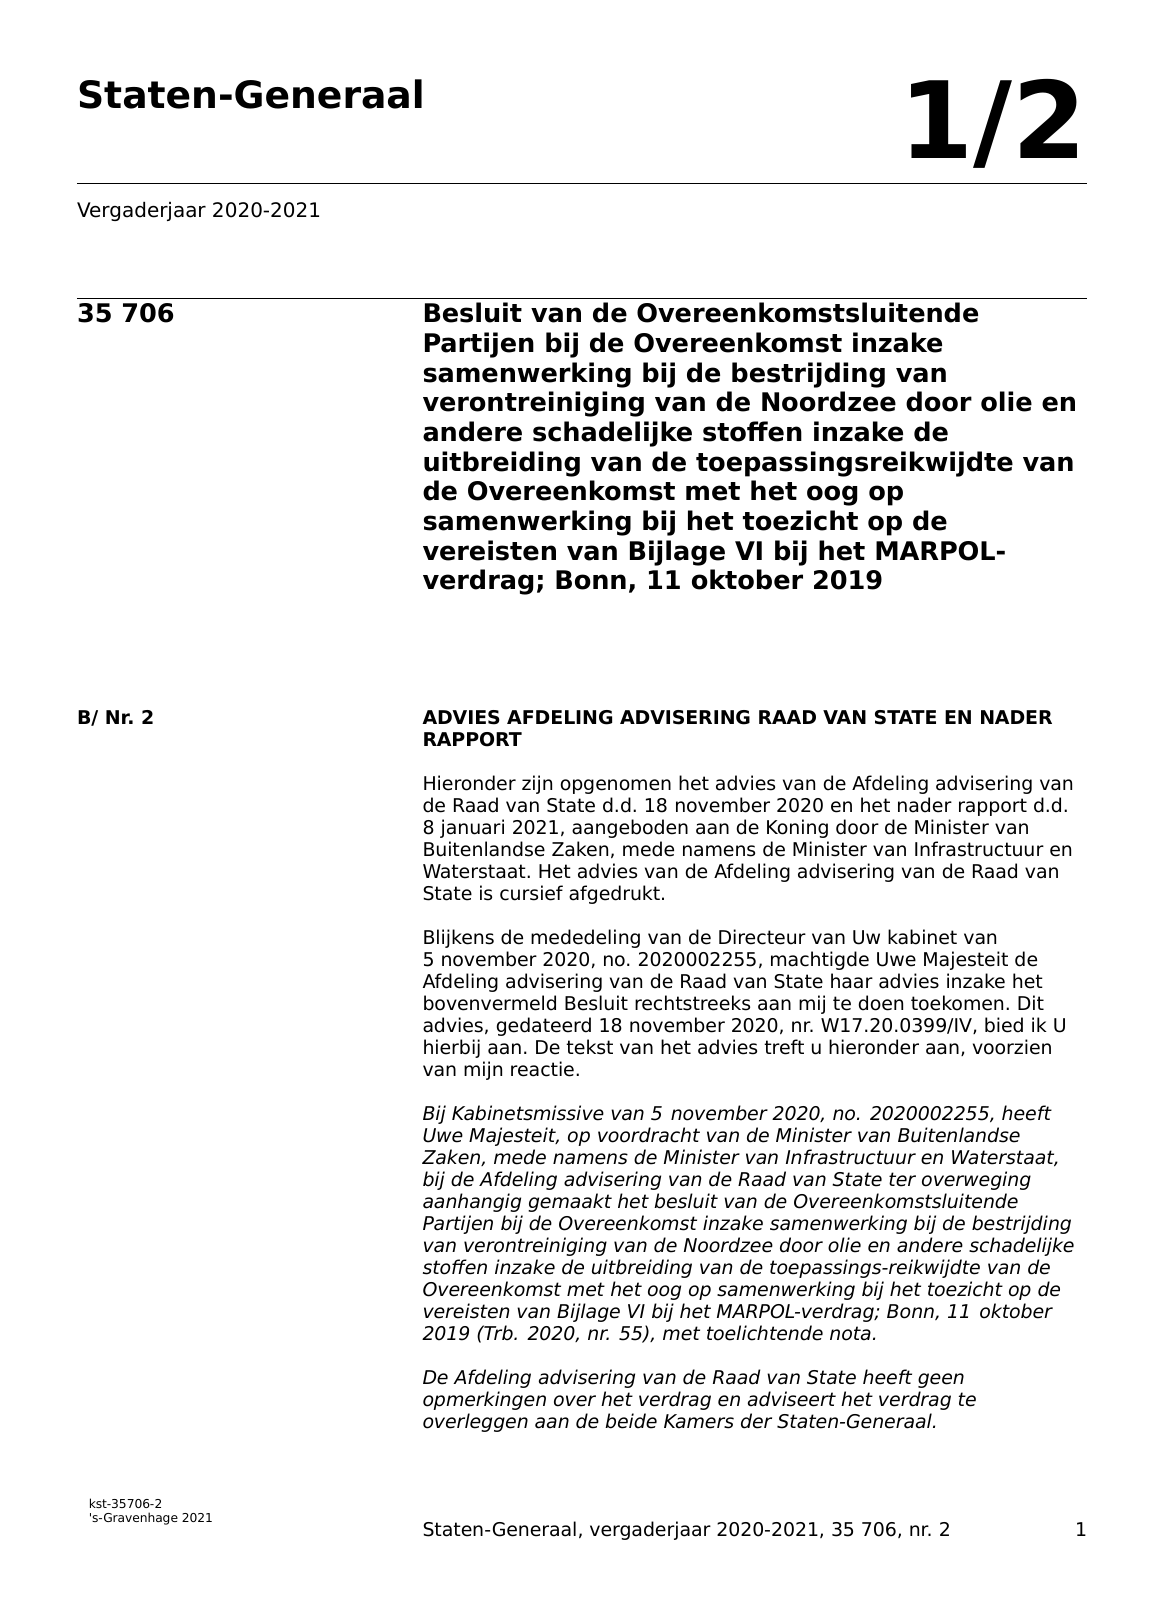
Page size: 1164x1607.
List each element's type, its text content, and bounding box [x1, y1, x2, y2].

text Hieronder zijn opgenomen het advies van de Afdeling advisering van de Raad van State d.d. 18 november 2020 en het nader rapport d.d. 8 januari 2021, aangeboden aan de Koning door de Minister van Buitenlandse Zaken, mede namens de Minister van Infrastructuur en Waterstaat. Het advies van de Afdeling advisering van de Raad van State is cursief afgedrukt. [422, 773, 1087, 905]
table_header Staten-Generaal [77, 59, 886, 183]
table_cell Vergaderjaar 2020-2021 [77, 184, 1087, 298]
text De Afdeling advisering van de Raad van State heeft geen opmerkingen over het verdrag en adviseert het verdrag te overleggen aan de beide Kamers der Staten-Generaal. [422, 1367, 1087, 1433]
text 's-Gravenhage 2021 [88, 1511, 323, 1525]
text Blijkens de mededeling van de Directeur van Uw kabinet van 5 november 2020, no. 2020002255, machtigde Uwe Majesteit de Afdeling advisering van de Raad van State haar advies inzake het bovenvermeld Besluit rechtstreeks aan mij te doen toekomen. Dit advies, gedateerd 18 november 2020, nr. W17.20.0399/IV, bied ik U hierbij aan. De tekst van het advies treft u hieronder aan, voorzien van mijn reactie. [422, 927, 1087, 1081]
table_header 1/2 [886, 59, 1087, 183]
text kst-35706-2 [88, 1497, 323, 1511]
subtitle B/ Nr. 2 ADVIES AFDELING ADVISERING RAAD VAN STATE EN NADER RAPPORT [77, 707, 1087, 751]
text Bij Kabinetsmissive van 5 november 2020, no. 2020002255, heeft Uwe Majesteit, op voordracht van de Minister van Buitenlandse Zaken, mede namens de Minister van Infrastructuur en Waterstaat, bij de Afdeling advisering van de Raad van State ter overweging aanhangig gemaakt het besluit van de Overeenkomstsluitende Partijen bij de Overeenkomst inzake samenwerking bij de bestrijding van verontreiniging van de Noordzee door olie en andere schadelijke stoffen inzake de uitbreiding van de toepassings-reikwijdte van de Overeenkomst met het oog op samenwerking bij het toezicht op de vereisten van Bijlage VI bij het MARPOL-verdrag; Bonn, 11 oktober 2019 (Trb. 2020, nr. 55), met toelichtende nota. [422, 1103, 1087, 1345]
subtitle 35 706 Besluit van de Overeenkomstsluitende Partijen bij de Overeenkomst inzake samenwerking bij de bestrijding van verontreiniging van de Noordzee door olie en andere schadelijke stoffen inzake de uitbreiding van de toepassingsreikwijdte van de Overeenkomst met het oog op samenwerking bij het toezicht op de vereisten van Bijlage VI bij het MARPOL-verdrag; Bonn, 11 oktober 2019 [77, 299, 1087, 596]
